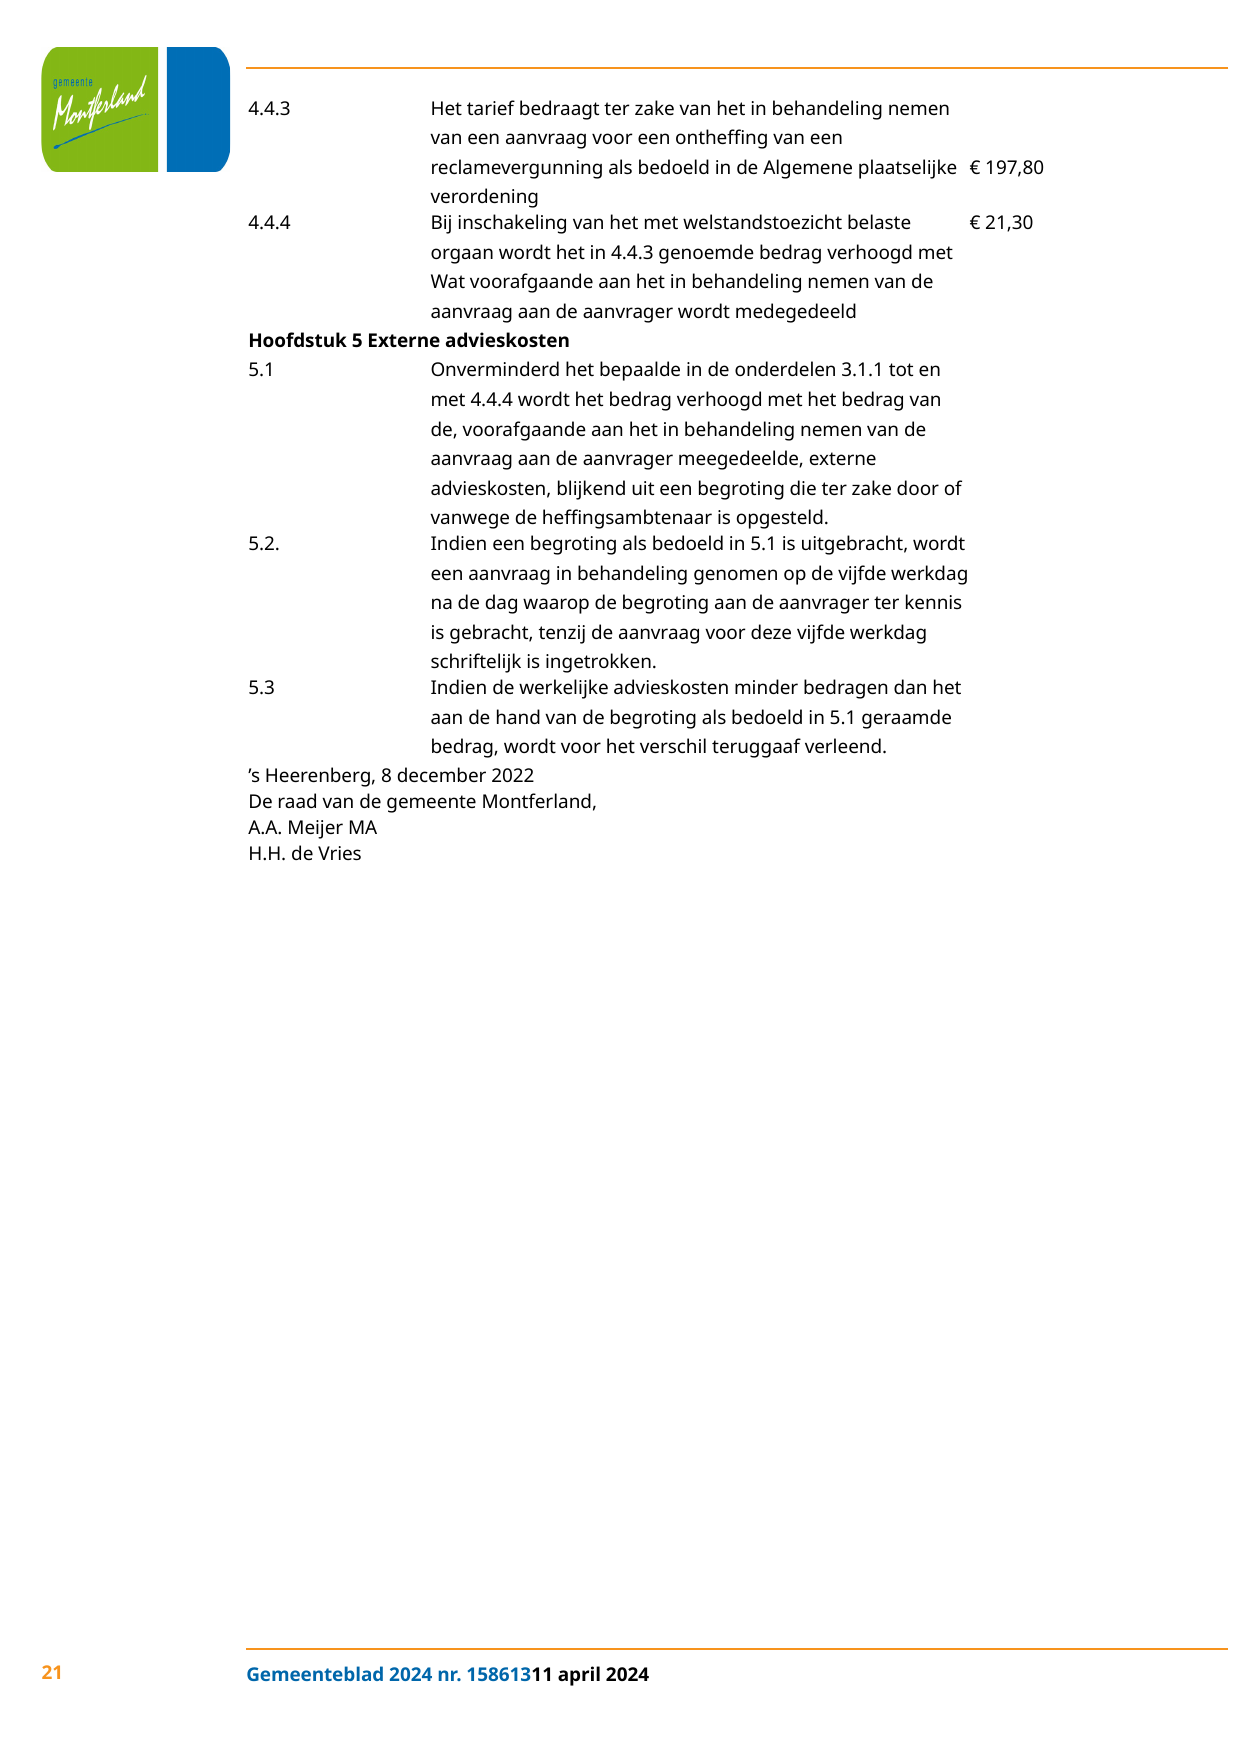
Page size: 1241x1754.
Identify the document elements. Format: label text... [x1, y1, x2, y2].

table_cell € 197,80 [969, 95, 1152, 209]
table_cell Bij inschakeling van het met welstandstoezicht belaste orgaan wordt het in 4.4.3 genoemde bedrag verhoogd met Wat voorafgaande aan het in behandeling nemen van de aanvraag aan de aanvrager wordt medegedeeld [430, 209, 969, 324]
table_cell 4.4.4 [248, 209, 430, 324]
table_cell 5.3 [248, 674, 430, 759]
table_cell [969, 530, 1152, 674]
table_header [969, 357, 1152, 530]
table_cell Het tarief bedraagt ter zake van het in behandeling nemen van een aanvraag voor een ontheffing van een reclamevergunning als bedoeld in de Algemene plaatselijke verordening [430, 95, 969, 209]
text De raad van de gemeente Montferland, [248, 788, 1152, 814]
table_cell [969, 674, 1152, 759]
picture [41, 47, 231, 172]
text Hoofdstuk 5 Externe advieskosten [248, 327, 1152, 353]
text ’s Heerenberg, 8 december 2022 [248, 762, 1152, 788]
table_header 5.1 [248, 357, 430, 530]
table_cell 4.4.3 [248, 95, 430, 209]
text A.A. Meijer MA [248, 814, 1152, 840]
text H.H. de Vries [248, 840, 1152, 865]
table_cell Indien de werkelijke advieskosten minder bedragen dan het aan de hand van de begroting als bedoeld in 5.1 geraamde bedrag, wordt voor het verschil teruggaaf verleend. [430, 674, 969, 759]
table_cell € 21,30 [969, 209, 1152, 324]
table_cell 5.2. [248, 530, 430, 674]
table_cell Indien een begroting als bedoeld in 5.1 is uitgebracht, wordt een aanvraag in behandeling genomen op de vijfde werkdag na de dag waarop de begroting aan de aanvrager ter kennis is gebracht, tenzij de aanvraag voor deze vijfde werkdag schriftelijk is ingetrokken. [430, 530, 969, 674]
table_header Onverminderd het bepaalde in de onderdelen 3.1.1 tot en met 4.4.4 wordt het bedrag verhoogd met het bedrag van de, voorafgaande aan het in behandeling nemen van de aanvraag aan de aanvrager meegedeelde, externe advieskosten, blijkend uit een begroting die ter zake door of vanwege de heffingsambtenaar is opgesteld. [430, 357, 969, 530]
